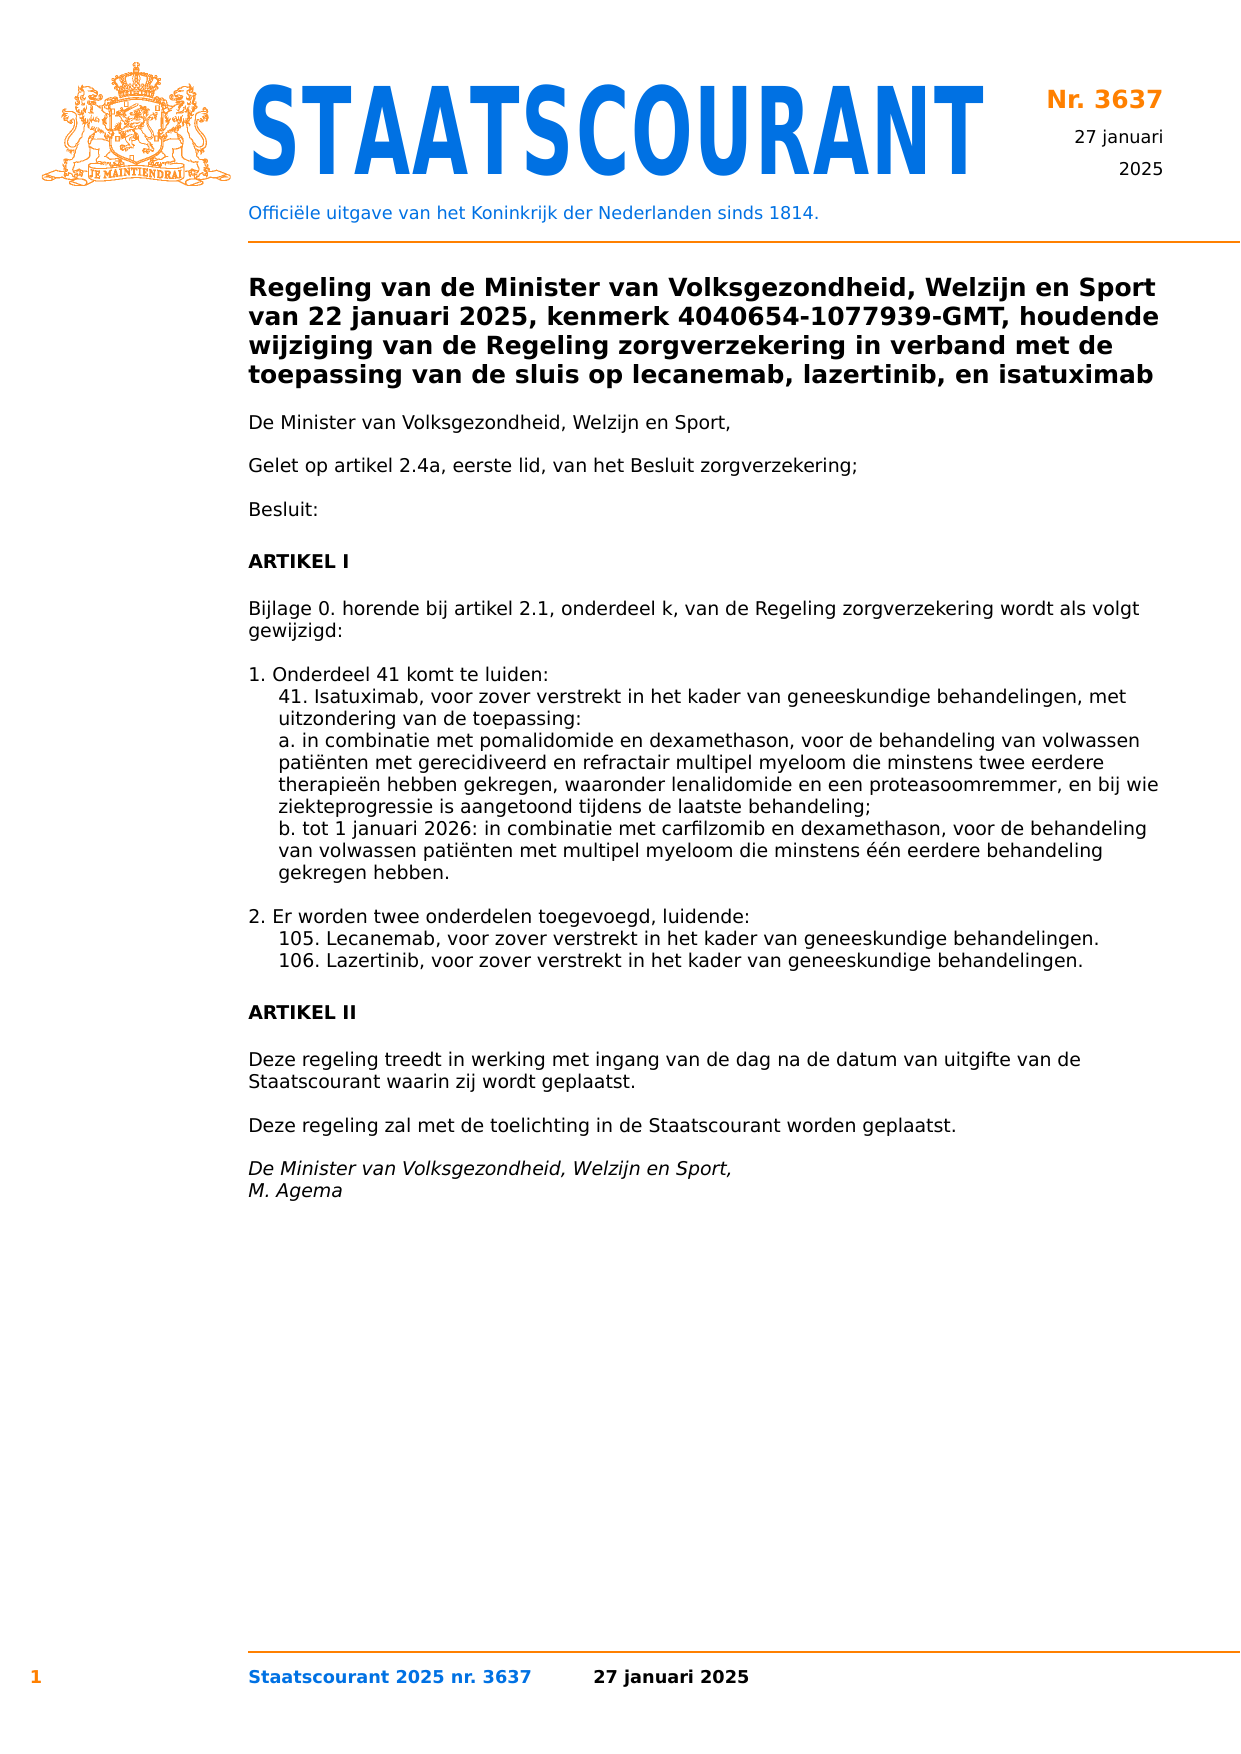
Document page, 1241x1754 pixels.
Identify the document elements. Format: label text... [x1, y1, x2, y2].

text a. in combinatie met pomalidomide en dexamethason, voor de behandeling van volwassen patiënten met gerecidiveerd en refractair multipel myeloom die minstens twee eerdere therapieën hebben gekregen, waaronder lenalidomide en een proteasoomremmer, en bij wie ziekteprogressie is aangetoond tijdens de laatste behandeling; [278, 730, 1163, 818]
table_header [25, 62, 248, 241]
text 1. Onderdeel 41 komt te luiden: [248, 664, 1163, 686]
table_header STAATSCOURANT [248, 62, 998, 203]
text 2. Er worden twee onderdelen toegevoegd, luidende: [248, 906, 1163, 928]
text 105. Lecanemab, voor zover verstrekt in het kader van geneeskundige behandelingen. [278, 928, 1163, 950]
text 41. Isatuximab, voor zover verstrekt in het kader van geneeskundige behandelingen, met uitzondering van de toepassing: [278, 686, 1163, 730]
text 106. Lazertinib, voor zover verstrekt in het kader van geneeskundige behandelingen. [278, 950, 1163, 972]
text b. tot 1 januari 2026: in combinatie met carfilzomib en dexamethason, voor de behandeling van volwassen patiënten met multipel myeloom die minstens één eerdere behandeling gekregen hebben. [278, 818, 1163, 884]
text Deze regeling zal met de toelichting in de Staatscourant worden geplaatst. [248, 1114, 1163, 1136]
text De Minister van Volksgezondheid, Welzijn en Sport, [248, 412, 1163, 433]
subtitle Regeling van de Minister van Volksgezondheid, Welzijn en Sport van 22 januari 2025, kenmerk 4040654-1077939-GMT, houdende wijziging van de Regeling zorgverzekering in verband met de toepassing van de sluis op lecanemab, lazertinib, en isatuximab [248, 273, 1163, 390]
picture [41, 62, 231, 186]
subtitle ARTIKEL I [248, 551, 1163, 573]
text Deze regeling treedt in werking met ingang van de dag na de datum van uitgifte van de Staatscourant waarin zij wordt geplaatst. [248, 1049, 1163, 1093]
table_cell 2025 [998, 153, 1240, 203]
table_cell 27 januari [998, 121, 1240, 153]
table_cell Officiële uitgave van het Koninkrijk der Nederlanden sinds 1814. [248, 203, 1240, 241]
text De Minister van Volksgezondheid, Welzijn en Sport, M. Agema [248, 1158, 1163, 1202]
text Gelet op artikel 2.4a, eerste lid, van het Besluit zorgverzekering; [248, 455, 1163, 477]
text Bijlage 0. horende bij artikel 2.1, onderdeel k, van de Regeling zorgverzekering wordt als volgt gewijzigd: [248, 598, 1163, 642]
text Besluit: [248, 499, 1163, 521]
subtitle ARTIKEL II [248, 1002, 1163, 1024]
table_header Nr. 3637 [998, 62, 1240, 121]
